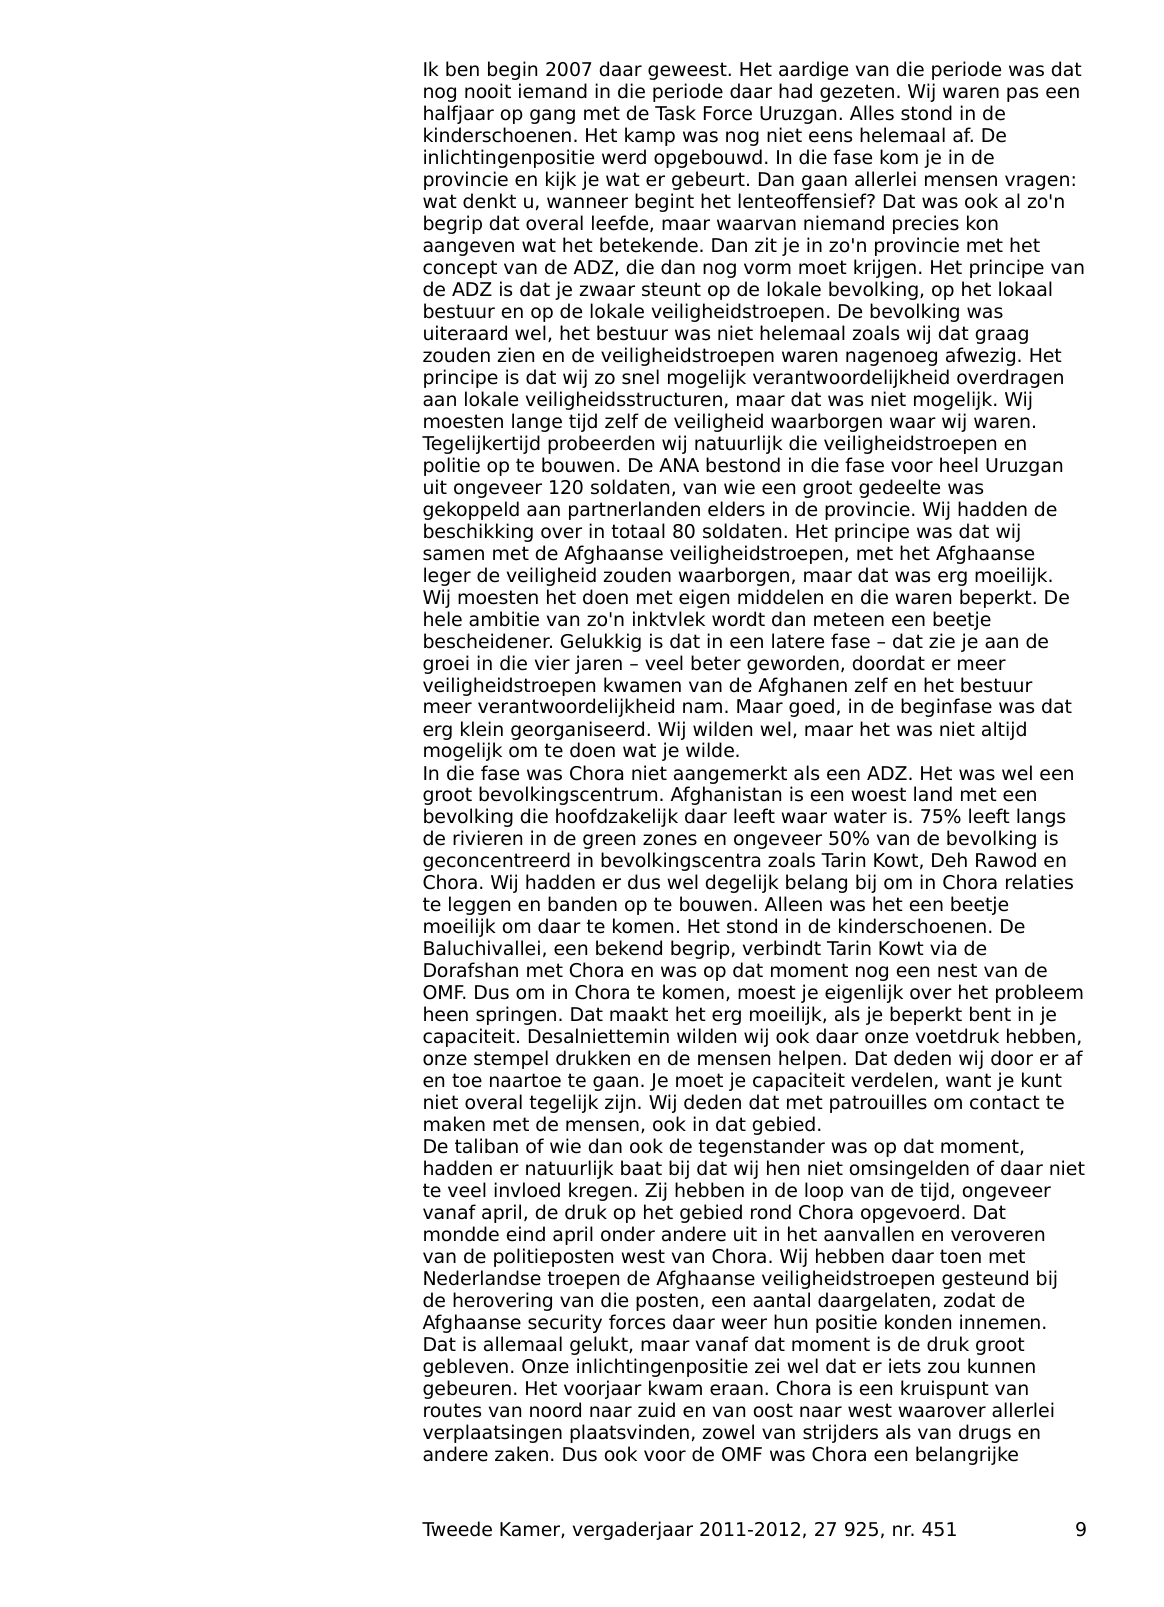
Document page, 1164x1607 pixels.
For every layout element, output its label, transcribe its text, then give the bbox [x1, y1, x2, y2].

text De taliban of wie dan ook de tegenstander was op dat moment, hadden er natuurlijk baat bij dat wij hen niet omsingelden of daar niet te veel invloed kregen. Zij hebben in de loop van de tijd, ongeveer vanaf april, de druk op het gebied rond Chora opgevoerd. Dat mondde eind april onder andere uit in het aanvallen en veroveren van de politieposten west van Chora. Wij hebben daar toen met Nederlandse troepen de Afghaanse veiligheidstroepen gesteund bij de herovering van die posten, een aantal daargelaten, zodat de Afghaanse security forces daar weer hun positie konden innemen. Dat is allemaal gelukt, maar vanaf dat moment is de druk groot gebleven. Onze inlichtingenpositie zei wel dat er iets zou kunnen gebeuren. Het voorjaar kwam eraan. Chora is een kruispunt van routes van noord naar zuid en van oost naar west waarover allerlei verplaatsingen plaatsvinden, zowel van strijders als van drugs en andere zaken. Dus ook voor de OMF was Chora een belangrijke [422, 1136, 1087, 1466]
text Ik ben begin 2007 daar geweest. Het aardige van die periode was dat nog nooit iemand in die periode daar had gezeten. Wij waren pas een halfjaar op gang met de Task Force Uruzgan. Alles stond in de kinderschoenen. Het kamp was nog niet eens helemaal af. De inlichtingenpositie werd opgebouwd. In die fase kom je in de provincie en kijk je wat er gebeurt. Dan gaan allerlei mensen vragen: wat denkt u, wanneer begint het lenteoffensief? Dat was ook al zo'n begrip dat overal leefde, maar waarvan niemand precies kon aangeven wat het betekende. Dan zit je in zo'n provincie met het concept van de ADZ, die dan nog vorm moet krijgen. Het principe van de ADZ is dat je zwaar steunt op de lokale bevolking, op het lokaal bestuur en op de lokale veiligheidstroepen. De bevolking was uiteraard wel, het bestuur was niet helemaal zoals wij dat graag zouden zien en de veiligheidstroepen waren nagenoeg afwezig. Het principe is dat wij zo snel mogelijk verantwoordelijkheid overdragen aan lokale veiligheidsstructuren, maar dat was niet mogelijk. Wij moesten lange tijd zelf de veiligheid waarborgen waar wij waren. Tegelijkertijd probeerden wij natuurlijk die veiligheidstroepen en politie op te bouwen. De ANA bestond in die fase voor heel Uruzgan uit ongeveer 120 soldaten, van wie een groot gedeelte was gekoppeld aan partnerlanden elders in de provincie. Wij hadden de beschikking over in totaal 80 soldaten. Het principe was dat wij samen met de Afghaanse veiligheidstroepen, met het Afghaanse leger de veiligheid zouden waarborgen, maar dat was erg moeilijk. Wij moesten het doen met eigen middelen en die waren beperkt. De hele ambitie van zo'n inktvlek wordt dan meteen een beetje bescheidener. Gelukkig is dat in een latere fase – dat zie je aan de groei in die vier jaren – veel beter geworden, doordat er meer veiligheidstroepen kwamen van de Afghanen zelf en het bestuur meer verantwoordelijkheid nam. Maar goed, in de beginfase was dat erg klein georganiseerd. Wij wilden wel, maar het was niet altijd mogelijk om te doen wat je wilde. [422, 59, 1087, 762]
text In die fase was Chora niet aangemerkt als een ADZ. Het was wel een groot bevolkingscentrum. Afghanistan is een woest land met een bevolking die hoofdzakelijk daar leeft waar water is. 75% leeft langs de rivieren in de green zones en ongeveer 50% van de bevolking is geconcentreerd in bevolkingscentra zoals Tarin Kowt, Deh Rawod en Chora. Wij hadden er dus wel degelijk belang bij om in Chora relaties te leggen en banden op te bouwen. Alleen was het een beetje moeilijk om daar te komen. Het stond in de kinderschoenen. De Baluchivallei, een bekend begrip, verbindt Tarin Kowt via de Dorafshan met Chora en was op dat moment nog een nest van de OMF. Dus om in Chora te komen, moest je eigenlijk over het probleem heen springen. Dat maakt het erg moeilijk, als je beperkt bent in je capaciteit. Desalniettemin wilden wij ook daar onze voetdruk hebben, onze stempel drukken en de mensen helpen. Dat deden wij door er af en toe naartoe te gaan. Je moet je capaciteit verdelen, want je kunt niet overal tegelijk zijn. Wij deden dat met patrouilles om contact te maken met de mensen, ook in dat gebied. [422, 762, 1087, 1136]
